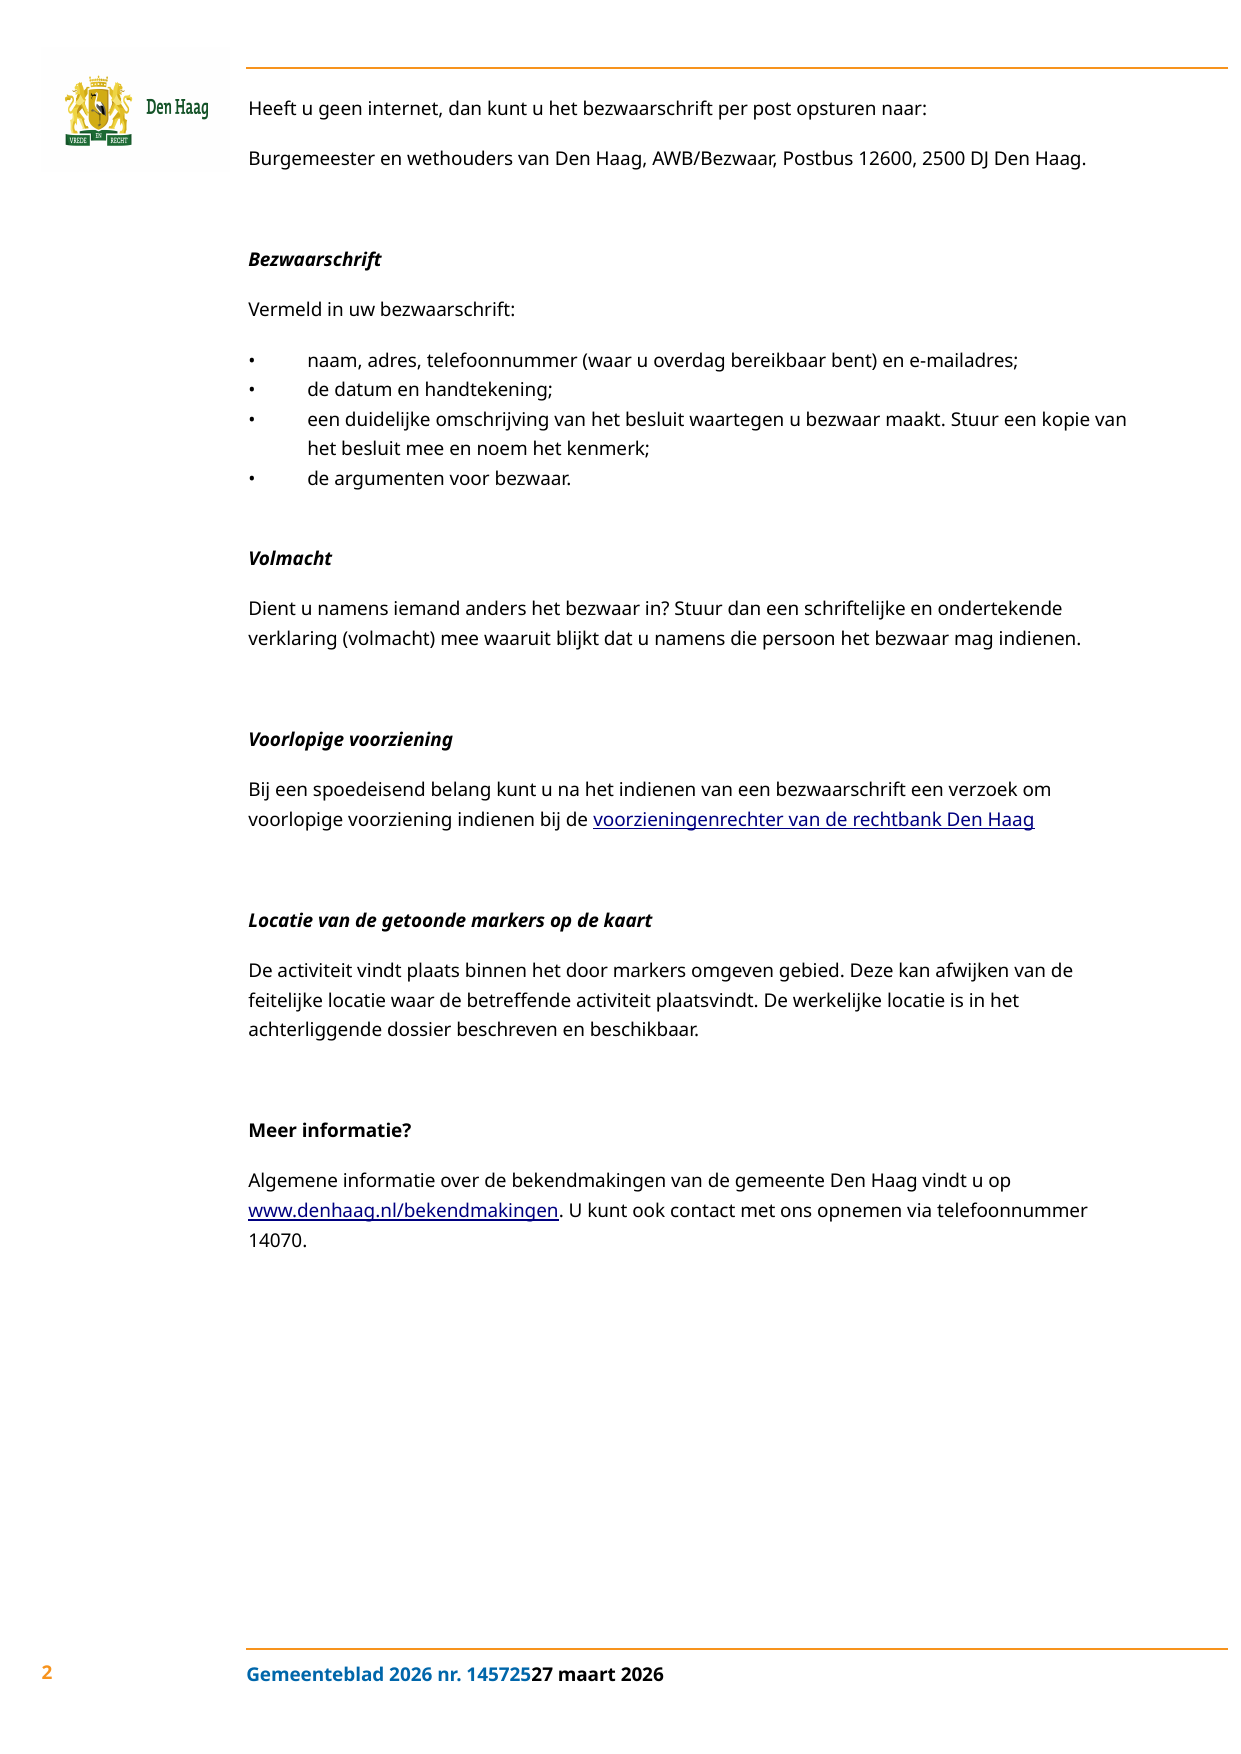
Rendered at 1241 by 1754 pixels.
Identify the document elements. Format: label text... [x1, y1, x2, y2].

text Burgemeester en wethouders van Den Haag, AWB/Bezwaar, Postbus 12600, 2500 DJ Den Haag. [248, 145, 1152, 171]
text Vermeld in uw bezwaarschrift: [248, 296, 1152, 322]
text Bij een spoedeisend belang kunt u na het indienen van een bezwaarschrift een verzoek om voorlopige voorziening indienen bij de voorzieningenrechter van de rechtbank Den Haag [248, 776, 1152, 832]
list de argumenten voor bezwaar. [248, 465, 1152, 491]
text Meer informatie? [248, 1117, 1152, 1143]
text Algemene informatie over de bekendmakingen van de gemeente Den Haag vindt u op www.denhaag.nl/bekendmakingen. U kunt ook contact met ons opnemen via telefoonnummer 14070. [248, 1168, 1152, 1253]
text Dient u namens iemand anders het bezwaar in? Stuur dan een schriftelijke en ondertekende verklaring (volmacht) mee waaruit blijkt dat u namens die persoon het bezwaar mag indienen. [248, 596, 1152, 651]
list naam, adres, telefoonnummer (waar u overdag bereikbaar bent) en e-mailadres; [248, 347, 1152, 373]
text Bezwaarschrift [248, 246, 1152, 272]
picture [41, 47, 231, 172]
list de datum en handtekening; [248, 376, 1152, 402]
list een duidelijke omschrijving van het besluit waartegen u bezwaar maakt. Stuur een kopie van het besluit mee en noem het kenmerk; [248, 406, 1152, 461]
text Locatie van de getoonde markers op de kaart [248, 907, 1152, 933]
text De activiteit vindt plaats binnen het door markers omgeven gebied. Deze kan afwijken van de feitelijke locatie waar de betreffende activiteit plaatsvindt. De werkelijke locatie is in het achterliggende dossier beschreven en beschikbaar. [248, 957, 1152, 1042]
text Voorlopige voorziening [248, 726, 1152, 752]
text Volmacht [248, 545, 1152, 571]
text Heeft u geen internet, dan kunt u het bezwaarschrift per post opsturen naar: [248, 95, 1152, 121]
